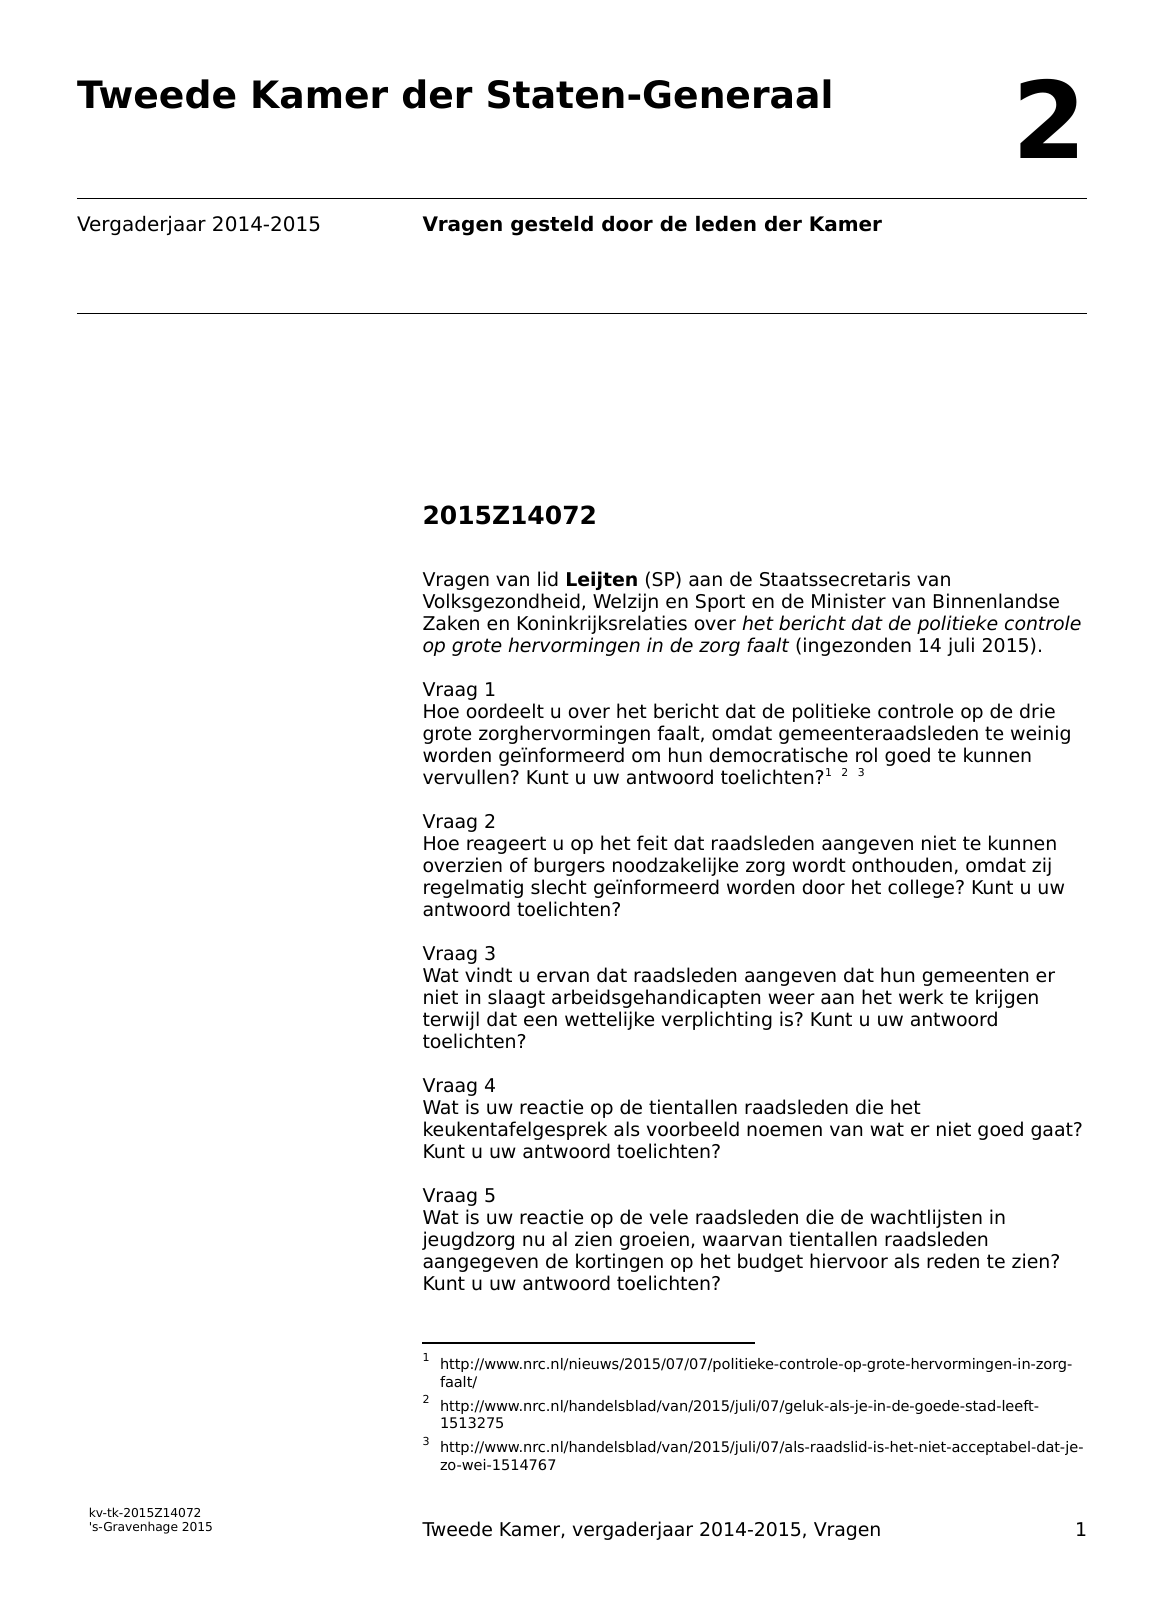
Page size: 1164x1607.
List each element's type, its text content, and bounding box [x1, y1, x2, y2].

table_header 2 [886, 59, 1087, 198]
table_cell Vragen gesteld door de leden der Kamer [422, 199, 1087, 313]
text Wat is uw reactie op de tientallen raadsleden die het keukentafelgesprek als voorbeeld noemen van wat er niet goed gaat? Kunt u uw antwoord toelichten? [422, 1097, 1087, 1163]
text Vraag 2 [422, 811, 1087, 833]
text 2015Z14072 [422, 501, 1087, 531]
text Vraag 1 [422, 679, 1087, 701]
text 's-Gravenhage 2015 [88, 1520, 323, 1534]
text kv-tk-2015Z14072 [88, 1506, 323, 1520]
text http://www.nrc.nl/handelsblad/van/2015/juli/07/geluk-als-je-in-de-goede-stad-leeft-1513275 [422, 1393, 1087, 1432]
text http://www.nrc.nl/nieuws/2015/07/07/politieke-controle-op-grote-hervormingen-in-zorg-faalt/ [422, 1352, 1087, 1391]
text http://www.nrc.nl/handelsblad/van/2015/juli/07/als-raadslid-is-het-niet-acceptabel-dat-je-zo-wei-1514767 [422, 1435, 1087, 1474]
text Wat is uw reactie op de vele raadsleden die de wachtlijsten in jeugdzorg nu al zien groeien, waarvan tientallen raadsleden aangegeven de kortingen op het budget hiervoor als reden te zien? Kunt u uw antwoord toelichten? [422, 1207, 1087, 1295]
table_header Tweede Kamer der Staten-Generaal [77, 59, 886, 198]
table_cell Vergaderjaar 2014-2015 [77, 199, 422, 313]
text Hoe oordeelt u over het bericht dat de politieke controle op de drie grote zorghervormingen faalt, omdat gemeenteraadsleden te weinig worden geïnformeerd om hun democratische rol goed te kunnen vervullen? Kunt u uw antwoord toelichten? [422, 701, 1087, 789]
text Vragen van lid Leijten (SP) aan de Staatssecretaris van Volksgezondheid, Welzijn en Sport en de Minister van Binnenlandse Zaken en Koninkrijksrelaties over het bericht dat de politieke controle op grote hervormingen in de zorg faalt (ingezonden 14 juli 2015). [422, 569, 1087, 657]
text Vraag 4 [422, 1075, 1087, 1097]
text Vraag 5 [422, 1185, 1087, 1207]
text Vraag 3 [422, 943, 1087, 965]
text Hoe reageert u op het feit dat raadsleden aangeven niet te kunnen overzien of burgers noodzakelijke zorg wordt onthouden, omdat zij regelmatig slecht geïnformeerd worden door het college? Kunt u uw antwoord toelichten? [422, 833, 1087, 921]
text Wat vindt u ervan dat raadsleden aangeven dat hun gemeenten er niet in slaagt arbeidsgehandicapten weer aan het werk te krijgen terwijl dat een wettelijke verplichting is? Kunt u uw antwoord toelichten? [422, 965, 1087, 1053]
